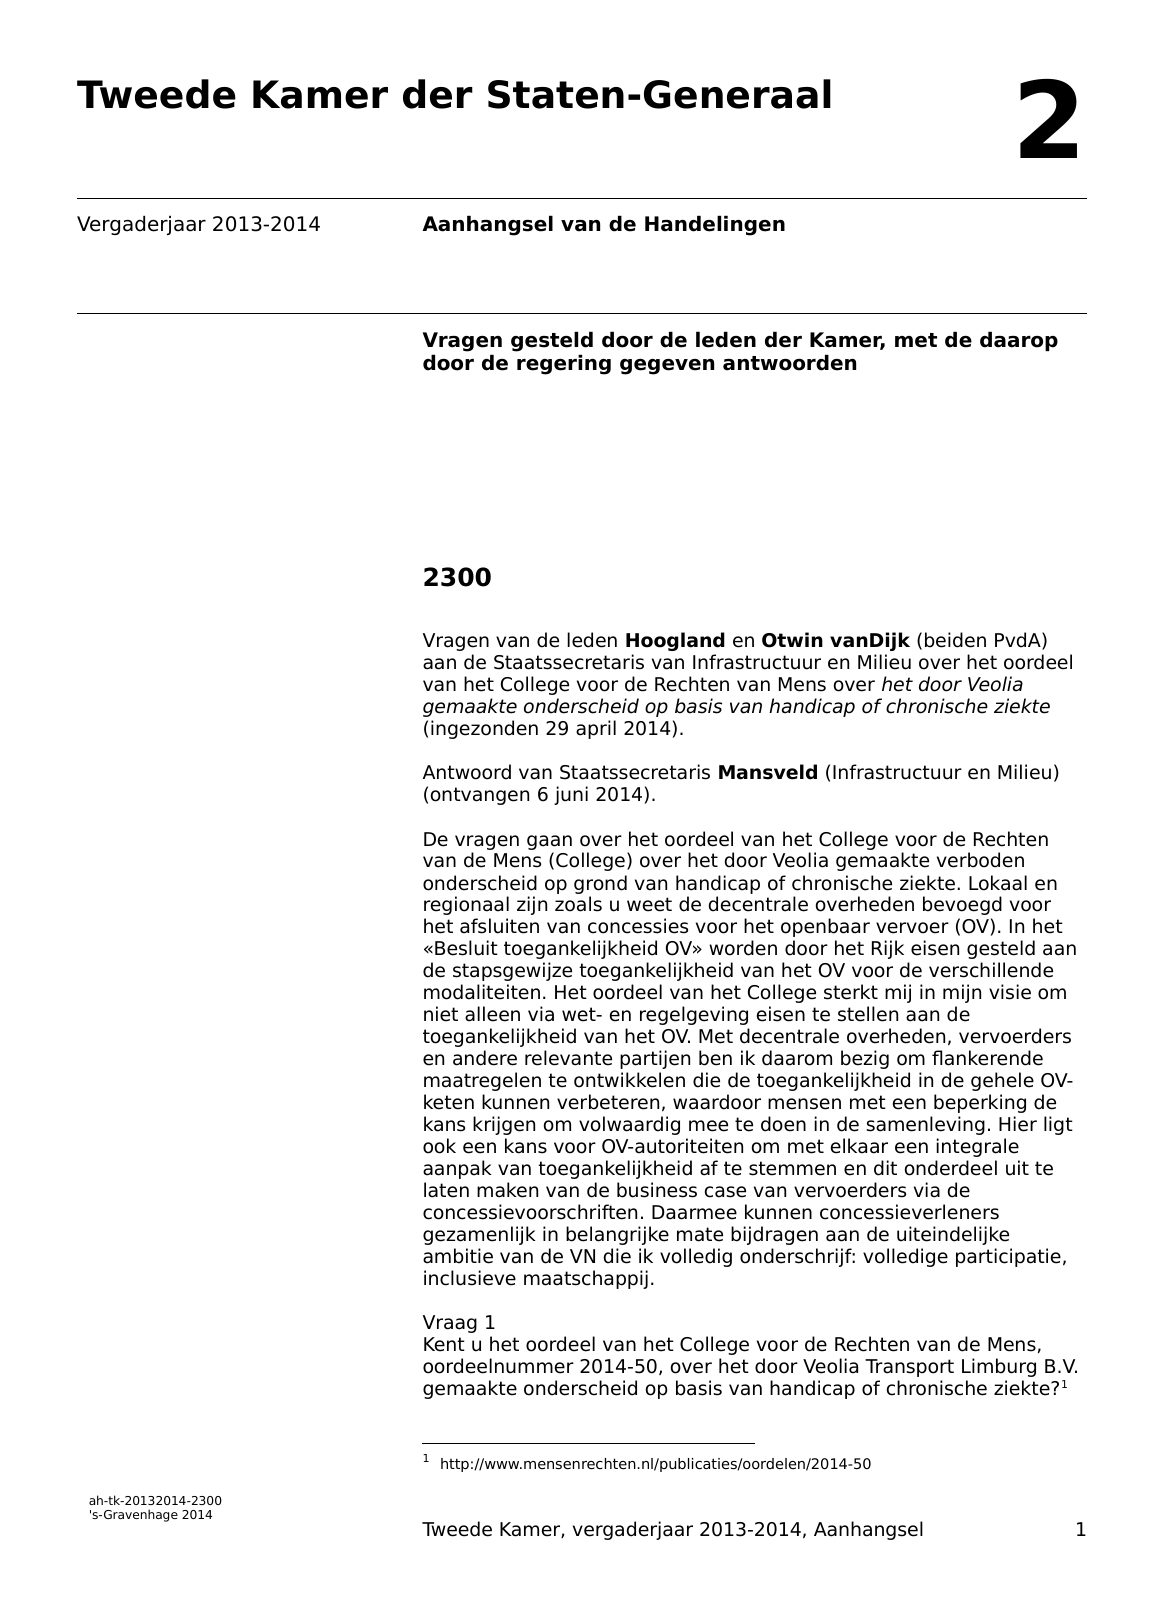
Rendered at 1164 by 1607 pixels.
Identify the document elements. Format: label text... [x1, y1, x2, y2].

text http://www.mensenrechten.nl/publicaties/oordelen/2014-50 [422, 1452, 1087, 1474]
table_header 2 [886, 59, 1087, 198]
table_cell Vragen gesteld door de leden der Kamer, met de daarop door de regering gegeven antwoorden [422, 314, 1087, 375]
text Kent u het oordeel van het College voor de Rechten van de Mens, oordeelnummer 2014-50, over het door Veolia Transport Limburg B.V. gemaakte onderscheid op basis van handicap of chronische ziekte? [422, 1334, 1087, 1400]
text ah-tk-20132014-2300 [88, 1494, 323, 1508]
text Antwoord van Staatssecretaris Mansveld (Infrastructuur en Milieu) (ontvangen 6 juni 2014). [422, 762, 1087, 806]
text 2300 [422, 563, 1087, 592]
table_cell Aanhangsel van de Handelingen [422, 199, 1087, 313]
table_cell Vergaderjaar 2013-2014 [77, 199, 422, 313]
table_cell [77, 314, 422, 375]
text Vraag 1 [422, 1312, 1087, 1334]
table_header Tweede Kamer der Staten-Generaal [77, 59, 886, 198]
text 's-Gravenhage 2014 [88, 1508, 323, 1522]
text Vragen van de leden Hoogland en Otwin vanDijk (beiden PvdA) aan de Staatssecretaris van Infrastructuur en Milieu over het oordeel van het College voor de Rechten van Mens over het door Veolia gemaakte onderscheid op basis van handicap of chronische ziekte (ingezonden 29 april 2014). [422, 630, 1087, 740]
text De vragen gaan over het oordeel van het College voor de Rechten van de Mens (College) over het door Veolia gemaakte verboden onderscheid op grond van handicap of chronische ziekte. Lokaal en regionaal zijn zoals u weet de decentrale overheden bevoegd voor het afsluiten van concessies voor het openbaar vervoer (OV). In het «Besluit toegankelijkheid OV» worden door het Rijk eisen gesteld aan de stapsgewijze toegankelijkheid van het OV voor de verschillende modaliteiten. Het oordeel van het College sterkt mij in mijn visie om niet alleen via wet- en regelgeving eisen te stellen aan de toegankelijkheid van het OV. Met decentrale overheden, vervoerders en andere relevante partijen ben ik daarom bezig om flankerende maatregelen te ontwikkelen die de toegankelijkheid in de gehele OV-keten kunnen verbeteren, waardoor mensen met een beperking de kans krijgen om volwaardig mee te doen in de samenleving. Hier ligt ook een kans voor OV-autoriteiten om met elkaar een integrale aanpak van toegankelijkheid af te stemmen en dit onderdeel uit te laten maken van de business case van vervoerders via de concessievoorschriften. Daarmee kunnen concessieverleners gezamenlijk in belangrijke mate bijdragen aan de uiteindelijke ambitie van de VN die ik volledig onderschrijf: volledige participatie, inclusieve maatschappij. [422, 828, 1087, 1290]
